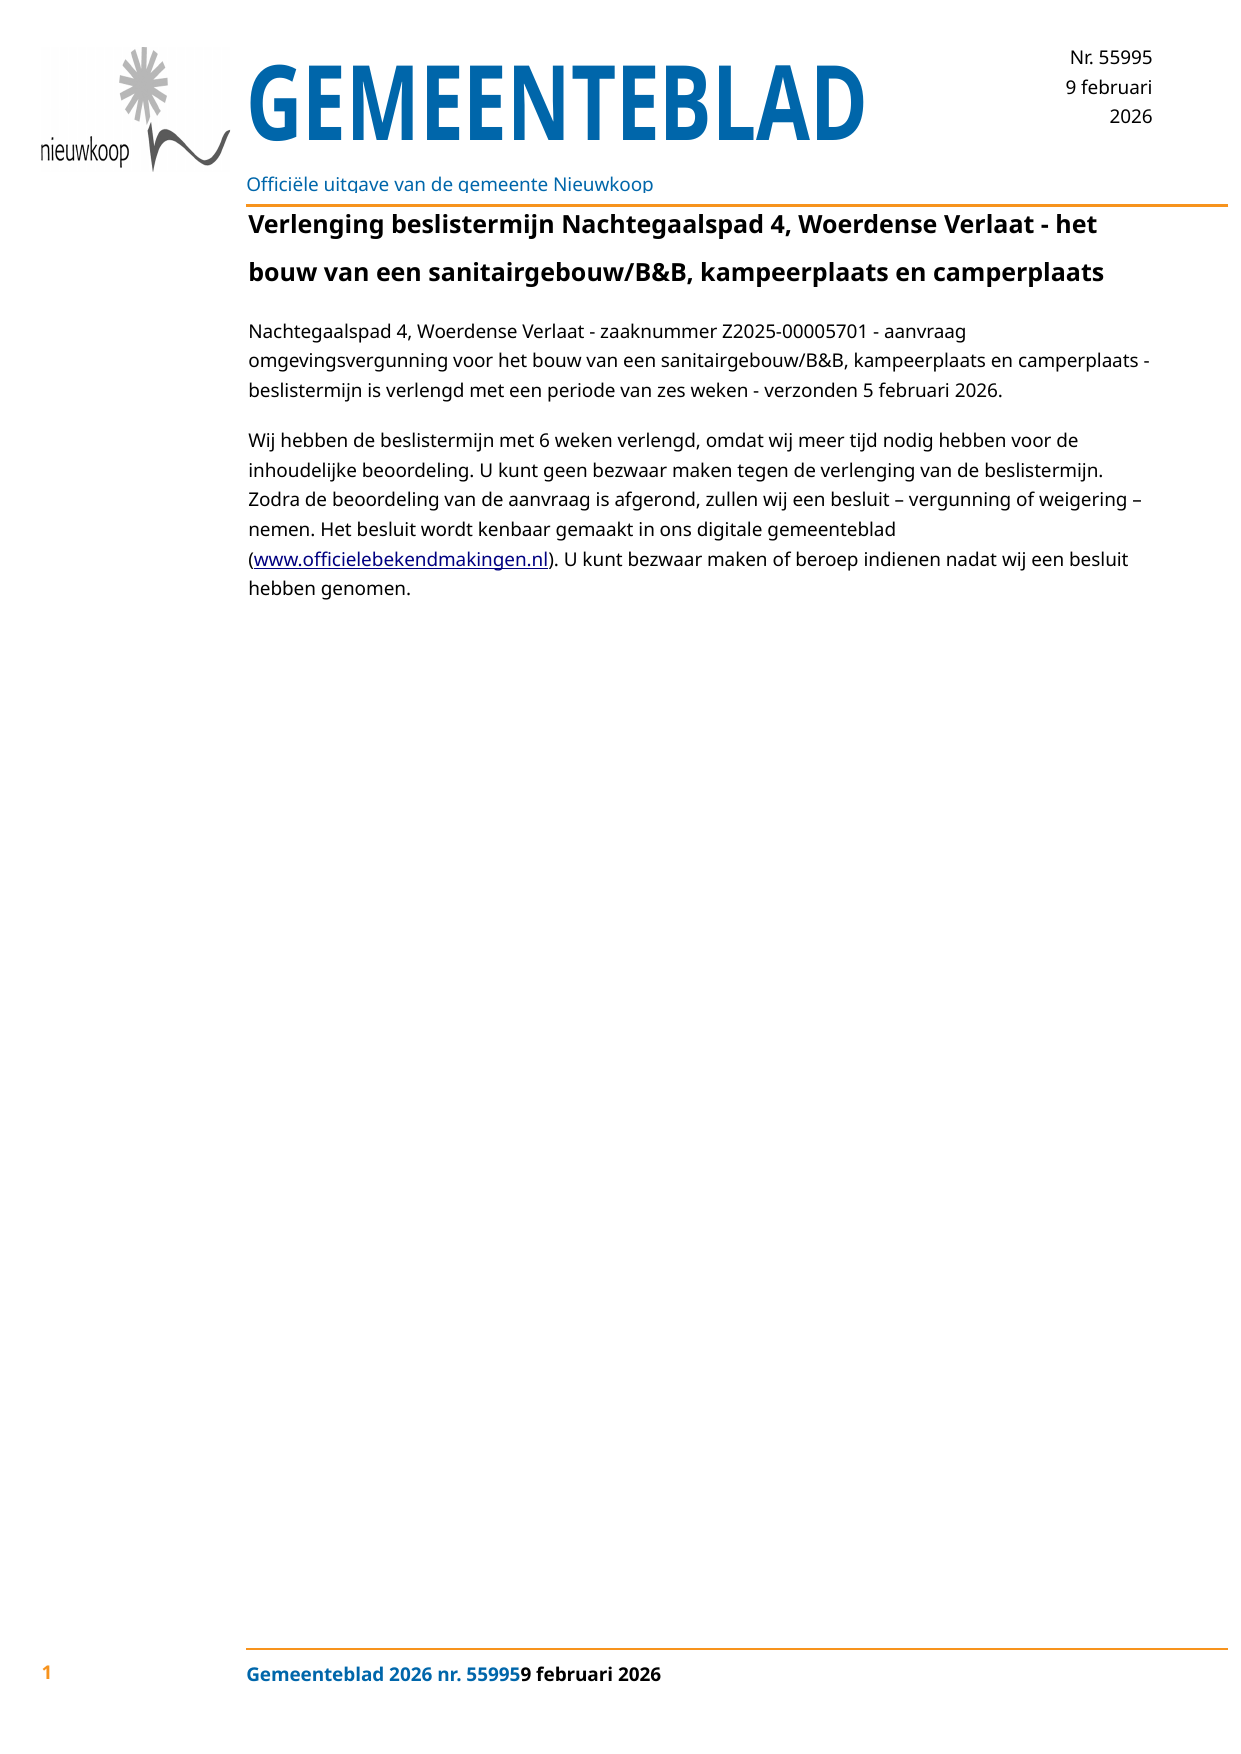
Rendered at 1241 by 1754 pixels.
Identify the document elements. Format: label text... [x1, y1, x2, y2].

picture [41, 47, 231, 172]
text Verlenging beslistermijn Nachtegaalspad 4, Woerdense Verlaat - het bouw van een sanitairgebouw/B&B, kampeerplaats en camperplaats [248, 207, 1152, 288]
text Nachtegaalspad 4, Woerdense Verlaat - zaaknummer Z2025-00005701 - aanvraag omgevingsvergunning voor het bouw van een sanitairgebouw/B&B, kampeerplaats en camperplaats - beslistermijn is verlengd met een periode van zes weken - verzonden 5 februari 2026. [248, 318, 1152, 403]
text Wij hebben de beslistermijn met 6 weken verlengd, omdat wij meer tijd nodig hebben voor de inhoudelijke beoordeling. U kunt geen bezwaar maken tegen de verlenging van de beslistermijn. Zodra de beoordeling van de aanvraag is afgerond, zullen wij een besluit – vergunning of weigering – nemen. Het besluit wordt kenbaar gemaakt in ons digitale gemeenteblad (www.officielebekendmakingen.nl). U kunt bezwaar maken of beroep indienen nadat wij een besluit hebben genomen. [248, 427, 1152, 601]
